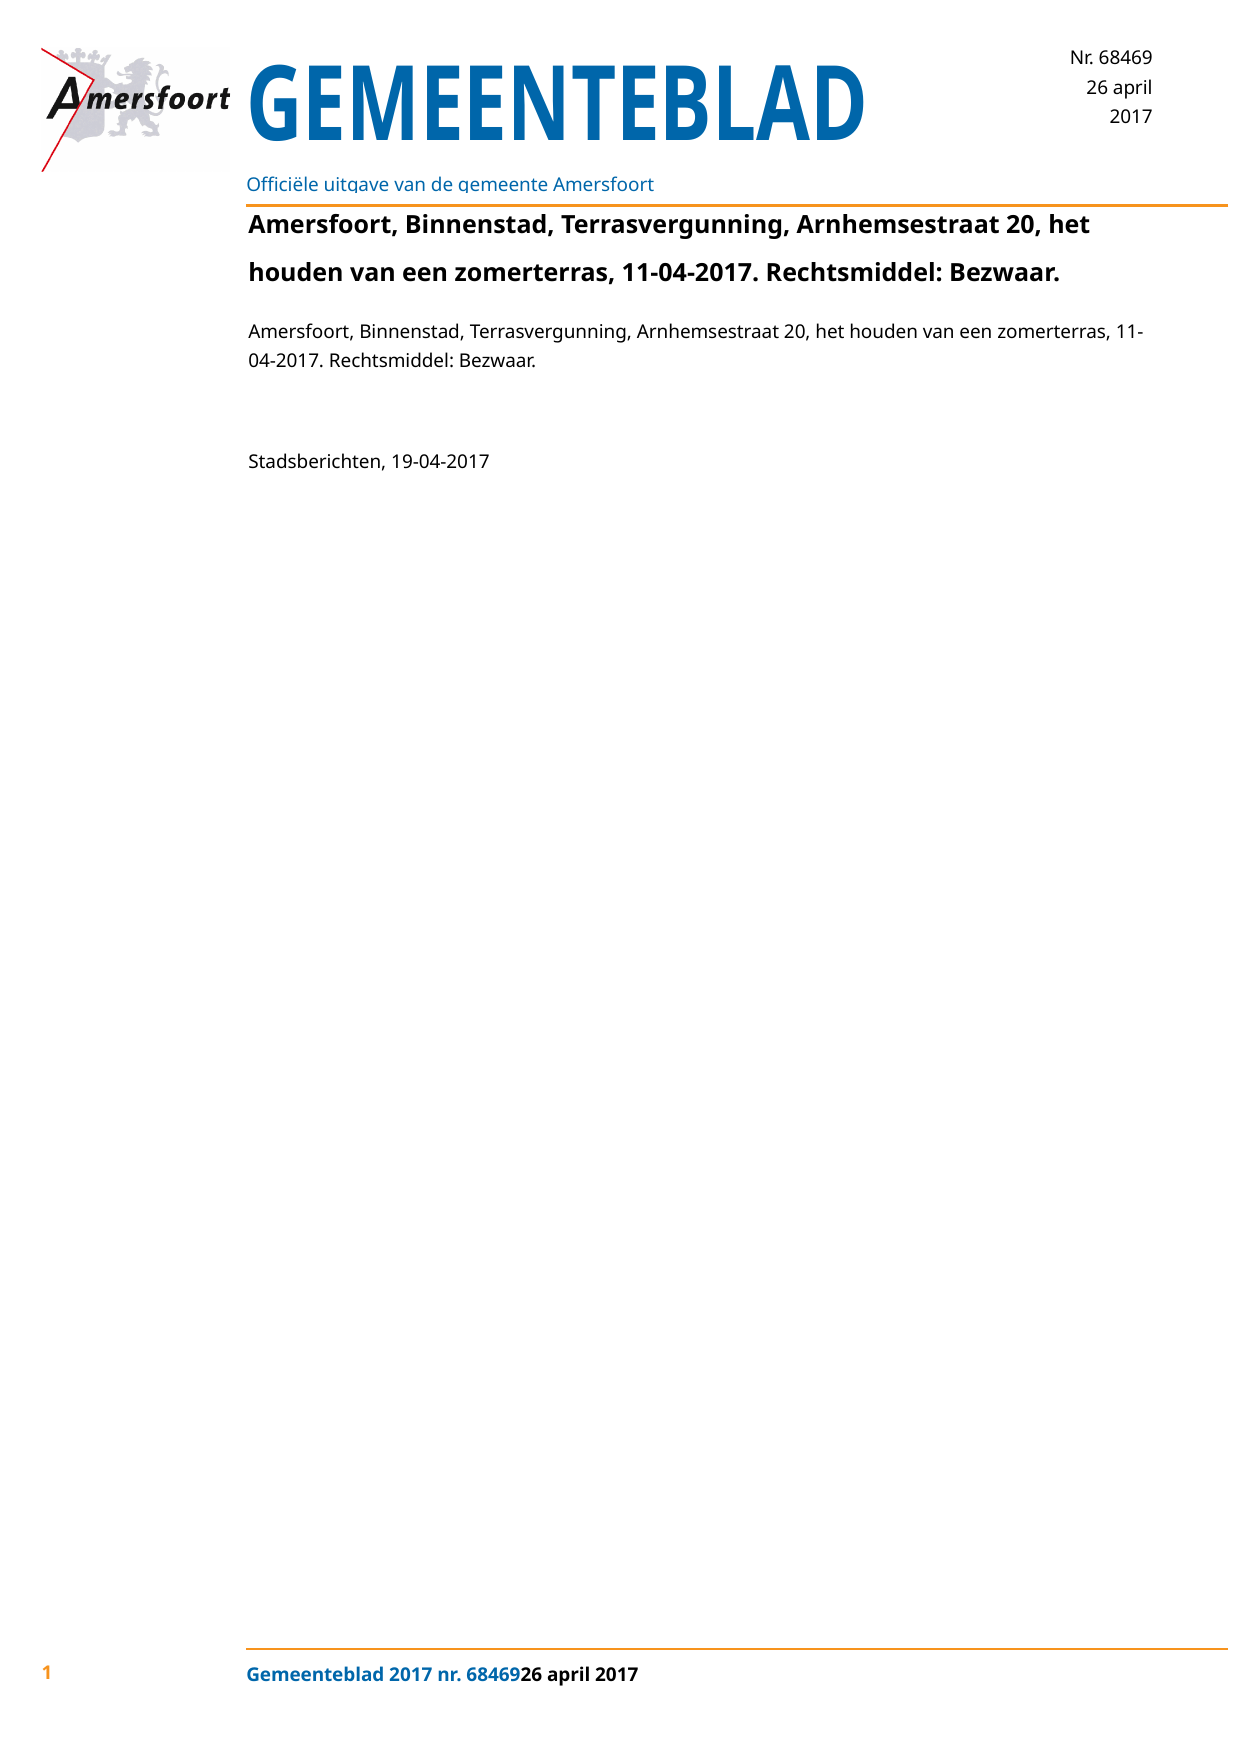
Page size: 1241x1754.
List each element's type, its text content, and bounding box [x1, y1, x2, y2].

text Stadsberichten, 19-04-2017 [248, 448, 1152, 474]
text Amersfoort, Binnenstad, Terrasvergunning, Arnhemsestraat 20, het houden van een zomerterras, 11-04-2017. Rechtsmiddel: Bezwaar. [248, 318, 1152, 373]
text Amersfoort, Binnenstad, Terrasvergunning, Arnhemsestraat 20, het houden van een zomerterras, 11-04-2017. Rechtsmiddel: Bezwaar. [248, 207, 1152, 288]
picture [41, 47, 231, 172]
